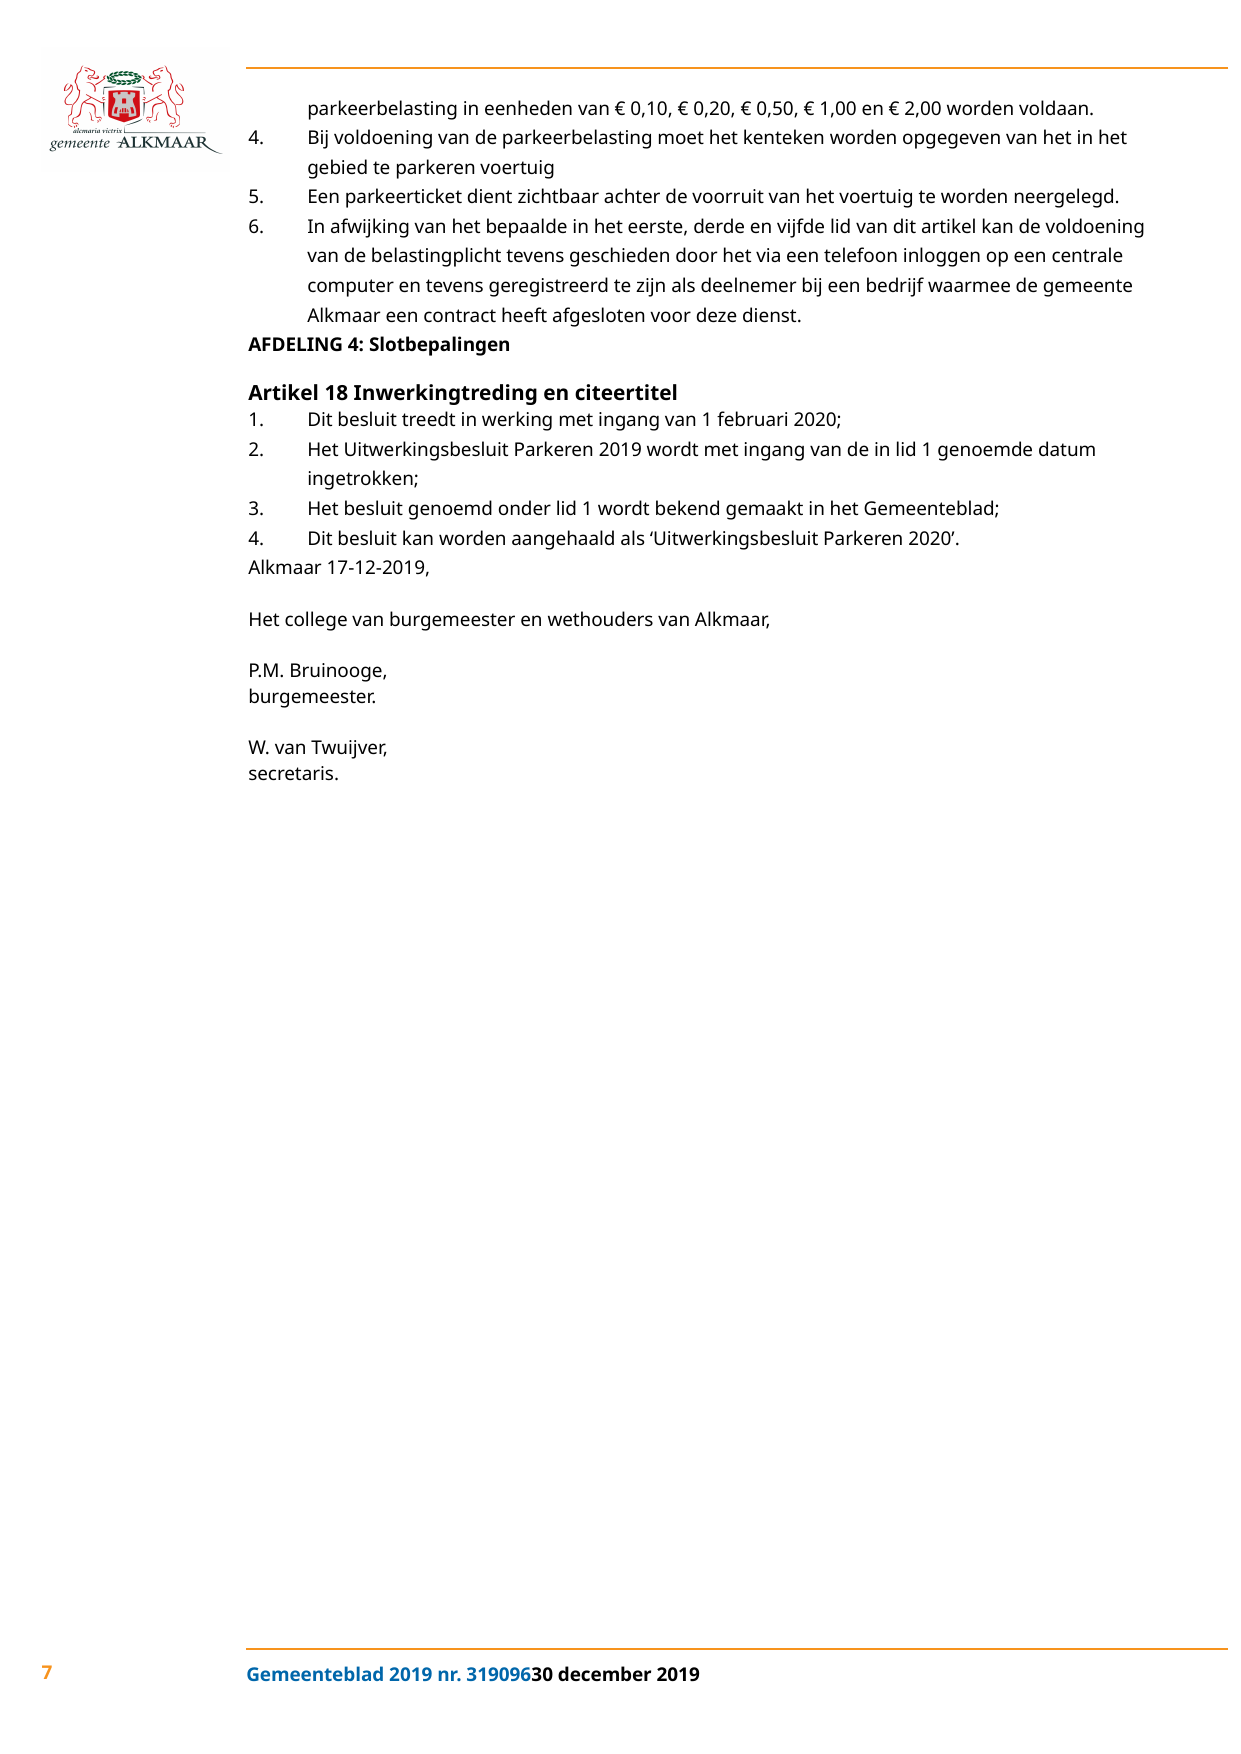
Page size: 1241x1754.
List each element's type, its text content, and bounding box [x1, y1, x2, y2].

list In afwijking van het bepaalde in het eerste, derde en vijfde lid van dit artikel kan de voldoening van de belastingplicht tevens geschieden door het via een telefoon inloggen op een centrale computer en tevens geregistreerd te zijn als deelnemer bij een bedrijf waarmee de gemeente Alkmaar een contract heeft afgesloten voor deze dienst. [248, 213, 1152, 328]
text W. van Twuijver, [248, 734, 1152, 760]
list parkeerbelasting in eenheden van € 0,10, € 0,20, € 0,50, € 1,00 en € 2,00 worden voldaan. [248, 95, 1152, 121]
list Dit besluit kan worden aangehaald als ‘Uitwerkingsbesluit Parkeren 2020’. [248, 525, 1152, 551]
text burgemeester. [248, 683, 1152, 709]
list Bij voldoening van de parkeerbelasting moet het kenteken worden opgegeven van het in het gebied te parkeren voertuig [248, 124, 1152, 180]
text secretaris. [248, 760, 1152, 786]
text Het college van burgemeester en wethouders van Alkmaar, [248, 606, 1152, 632]
text Artikel 18 Inwerkingtreding en citeertitel [248, 378, 1152, 406]
list Een parkeerticket dient zichtbaar achter de voorruit van het voertuig te worden neergelegd. [248, 183, 1152, 209]
list Het besluit genoemd onder lid 1 wordt bekend gemaakt in het Gemeenteblad; [248, 495, 1152, 521]
list Dit besluit treedt in werking met ingang van 1 februari 2020; [248, 406, 1152, 432]
text P.M. Bruinooge, [248, 657, 1152, 683]
text Alkmaar 17-12-2019, [248, 554, 1152, 580]
picture [41, 47, 231, 172]
text AFDELING 4: Slotbepalingen [248, 331, 1152, 357]
list Het Uitwerkingsbesluit Parkeren 2019 wordt met ingang van de in lid 1 genoemde datum ingetrokken; [248, 436, 1152, 491]
